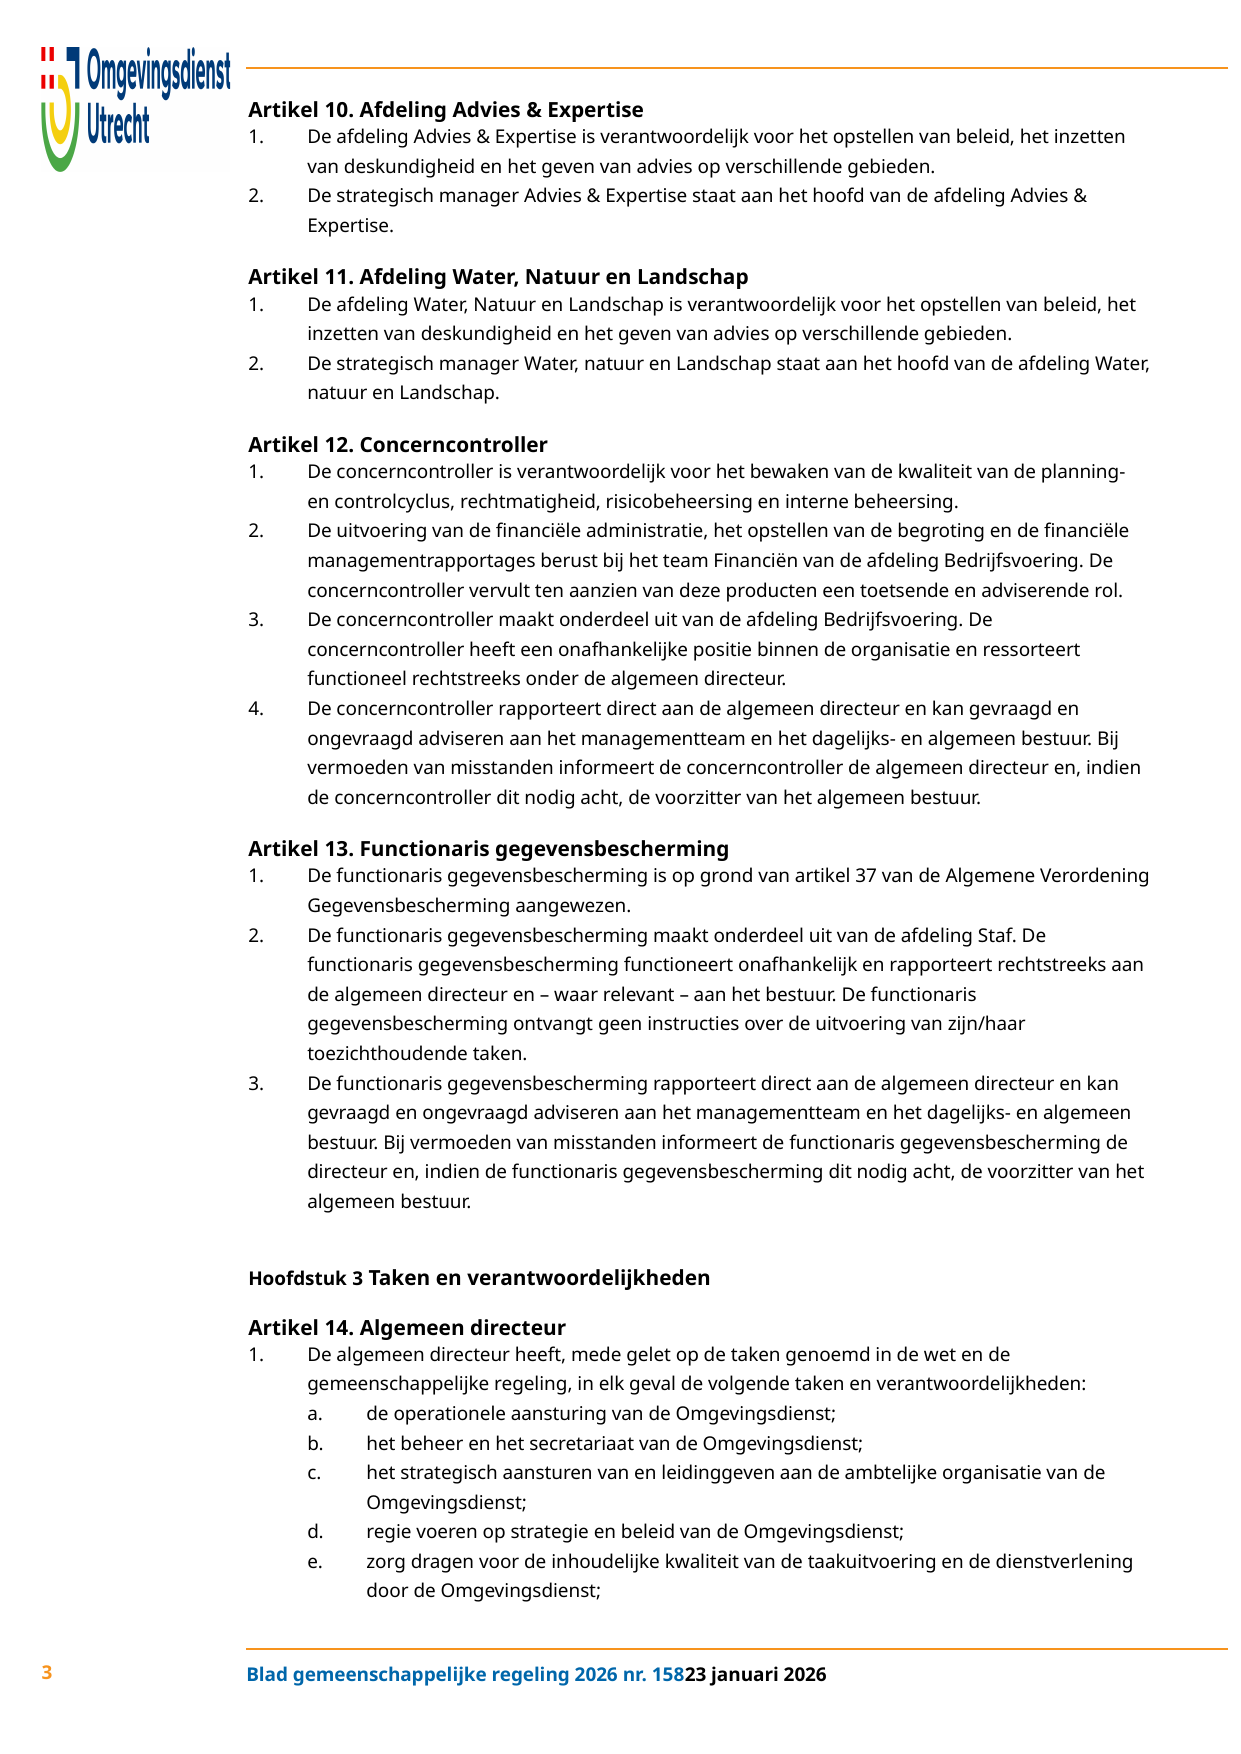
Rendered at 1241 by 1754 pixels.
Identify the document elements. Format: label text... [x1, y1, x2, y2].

list De functionaris gegevensbescherming is op grond van artikel 37 van de Algemene Verordening Gegevensbescherming aangewezen. [248, 863, 1152, 918]
list De afdeling Water, Natuur en Landschap is verantwoordelijk voor het opstellen van beleid, het inzetten van deskundigheid en het geven van advies op verschillende gebieden. [248, 291, 1152, 346]
list zorg dragen voor de inhoudelijke kwaliteit van de taakuitvoering en de dienstverlening door de Omgevingsdienst; [307, 1548, 1152, 1603]
list De functionaris gegevensbescherming maakt onderdeel uit van de afdeling Staf. De functionaris gegevensbescherming functioneert onafhankelijk en rapporteert rechtstreeks aan de algemeen directeur en – waar relevant – aan het bestuur. De functionaris gegevensbescherming ontvangt geen instructies over de uitvoering van zijn/haar toezichthoudende taken. [248, 922, 1152, 1066]
list De concerncontroller rapporteert direct aan de algemeen directeur en kan gevraagd en ongevraagd adviseren aan het managementteam en het dagelijks- en algemeen bestuur. Bij vermoeden van misstanden informeert de concerncontroller de algemeen directeur en, indien de concerncontroller dit nodig acht, de voorzitter van het algemeen bestuur. [248, 695, 1152, 809]
picture [41, 47, 231, 172]
list het strategisch aansturen van en leidinggeven aan de ambtelijke organisatie van de Omgevingsdienst; [307, 1459, 1152, 1515]
list De strategisch manager Advies & Expertise staat aan het hoofd van de afdeling Advies & Expertise. [248, 182, 1152, 238]
list De functionaris gegevensbescherming rapporteert direct aan de algemeen directeur en kan gevraagd en ongevraagd adviseren aan het managementteam en het dagelijks- en algemeen bestuur. Bij vermoeden van misstanden informeert de functionaris gegevensbescherming de directeur en, indien de functionaris gegevensbescherming dit nodig acht, de voorzitter van het algemeen bestuur. [248, 1070, 1152, 1214]
text Artikel 14. Algemeen directeur [248, 1313, 1152, 1341]
list De concerncontroller is verantwoordelijk voor het bewaken van de kwaliteit van de planning- en controlcyclus, rechtmatigheid, risicobeheersing en interne beheersing. [248, 458, 1152, 514]
list De algemeen directeur heeft, mede gelet op de taken genoemd in de wet en de gemeenschappelijke regeling, in elk geval de volgende taken en verantwoordelijkheden: [248, 1341, 1152, 1396]
list het beheer en het secretariaat van de Omgevingsdienst; [307, 1430, 1152, 1456]
text Artikel 12. Concerncontroller [248, 430, 1152, 458]
list De strategisch manager Water, natuur en Landschap staat aan het hoofd van de afdeling Water, natuur en Landschap. [248, 350, 1152, 405]
text Artikel 10. Afdeling Advies & Expertise [248, 95, 1152, 123]
list De afdeling Advies & Expertise is verantwoordelijk voor het opstellen van beleid, het inzetten van deskundigheid en het geven van advies op verschillende gebieden. [248, 123, 1152, 178]
text Artikel 13. Functionaris gegevensbescherming [248, 834, 1152, 863]
text Hoofdstuk 3 Taken en verantwoordelijkheden [248, 1263, 1152, 1292]
text Artikel 11. Afdeling Water, Natuur en Landschap [248, 262, 1152, 291]
list de operationele aansturing van de Omgevingsdienst; [307, 1400, 1152, 1426]
list De uitvoering van de financiële administratie, het opstellen van de begroting en de financiële managementrapportages berust bij het team Financiën van de afdeling Bedrijfsvoering. De concerncontroller vervult ten aanzien van deze producten een toetsende en adviserende rol. [248, 518, 1152, 602]
list De concerncontroller maakt onderdeel uit van de afdeling Bedrijfsvoering. De concerncontroller heeft een onafhankelijke positie binnen de organisatie en ressorteert functioneel rechtstreeks onder de algemeen directeur. [248, 606, 1152, 691]
list regie voeren op strategie en beleid van de Omgevingsdienst; [307, 1518, 1152, 1544]
